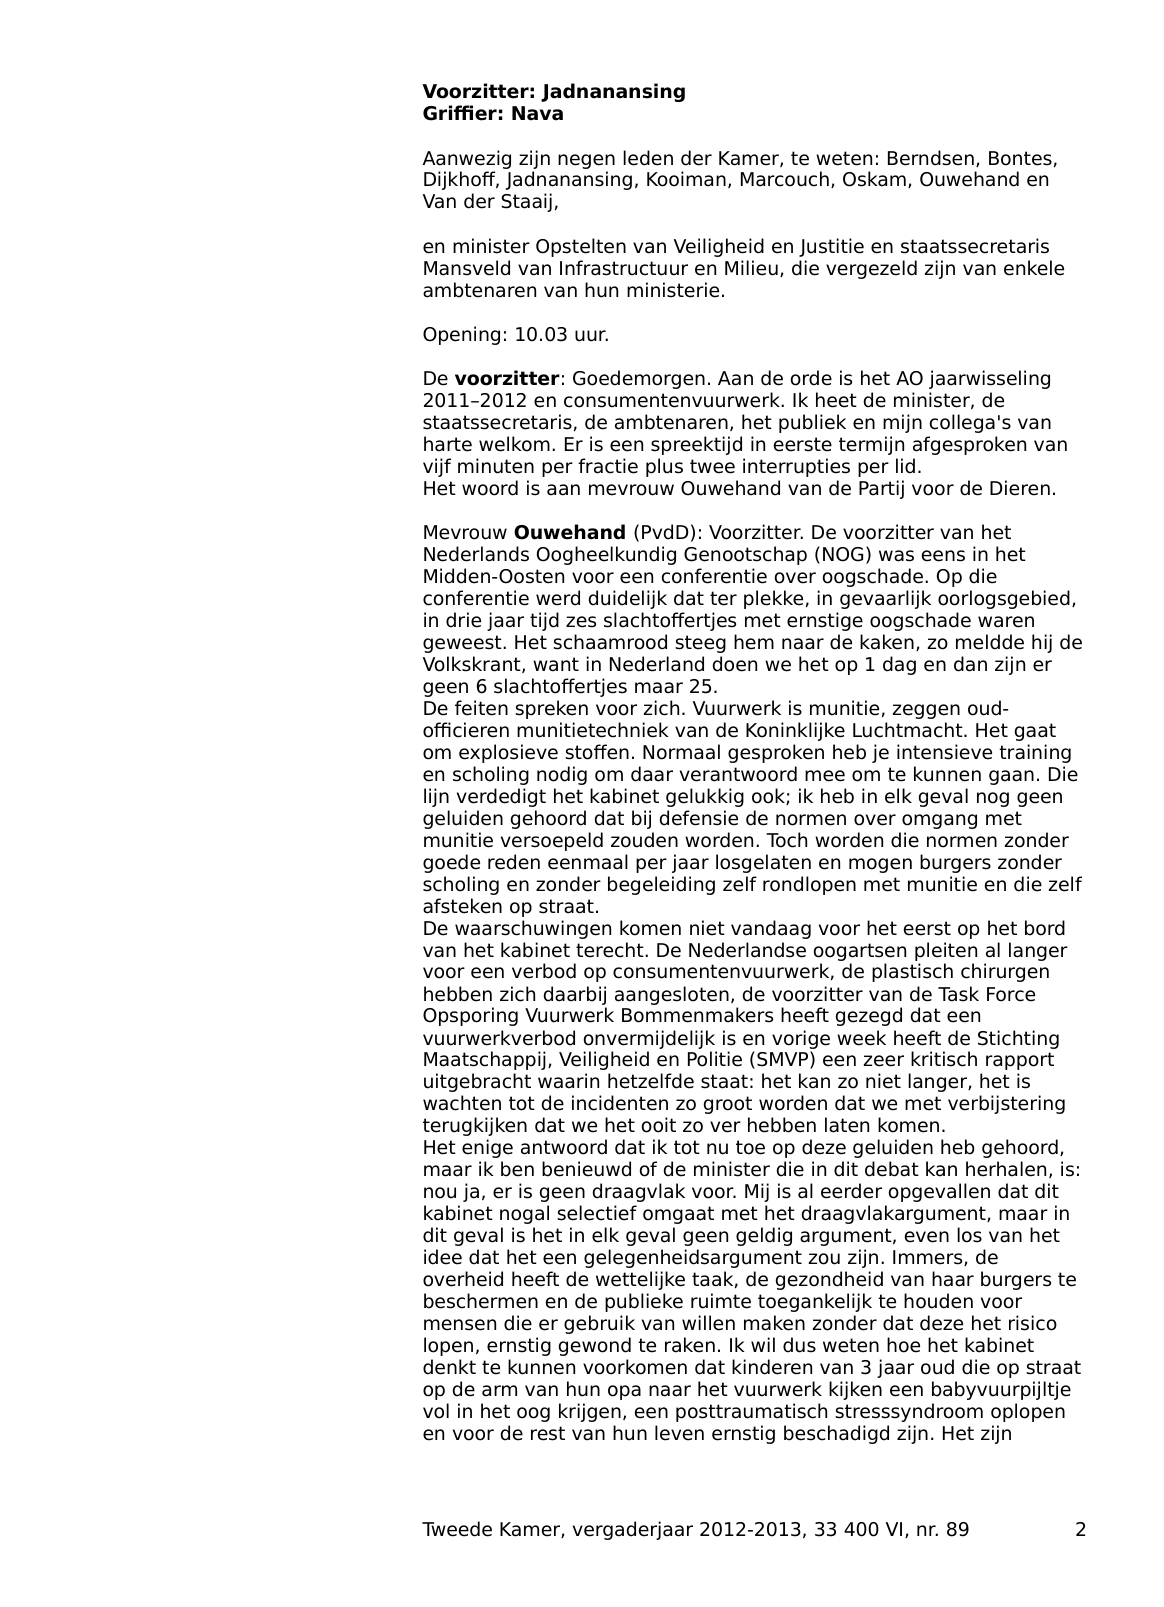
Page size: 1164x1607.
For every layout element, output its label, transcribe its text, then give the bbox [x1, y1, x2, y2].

text De waarschuwingen komen niet vandaag voor het eerst op het bord van het kabinet terecht. De Nederlandse oogartsen pleiten al langer voor een verbod op consumentenvuurwerk, de plastisch chirurgen hebben zich daarbij aangesloten, de voorzitter van de Task Force Opsporing Vuurwerk Bommenmakers heeft gezegd dat een vuurwerkverbod onvermijdelijk is en vorige week heeft de Stichting Maatschappij, Veiligheid en Politie (SMVP) een zeer kritisch rapport uitgebracht waarin hetzelfde staat: het kan zo niet langer, het is wachten tot de incidenten zo groot worden dat we met verbijstering terugkijken dat we het ooit zo ver hebben laten komen. [422, 917, 1087, 1137]
text en minister Opstelten van Veiligheid en Justitie en staatssecretaris Mansveld van Infrastructuur en Milieu, die vergezeld zijn van enkele ambtenaren van hun ministerie. [422, 236, 1087, 301]
text De voorzitter: Goedemorgen. Aan de orde is het AO jaarwisseling 2011–2012 en consumentenvuurwerk. Ik heet de minister, de staatssecretaris, de ambtenaren, het publiek en mijn collega's van harte welkom. Er is een spreektijd in eerste termijn afgesproken van vijf minuten per fractie plus twee interrupties per lid. [422, 368, 1087, 478]
text Griffier: Nava [422, 103, 1087, 125]
text Aanwezig zijn negen leden der Kamer, te weten: Berndsen, Bontes, Dijkhoff, Jadnanansing, Kooiman, Marcouch, Oskam, Ouwehand en Van der Staaij, [422, 147, 1087, 213]
text Opening: 10.03 uur. [422, 324, 1087, 346]
text Het woord is aan mevrouw Ouwehand van de Partij voor de Dieren. [422, 478, 1087, 500]
text Het enige antwoord dat ik tot nu toe op deze geluiden heb gehoord, maar ik ben benieuwd of de minister die in dit debat kan herhalen, is: nou ja, er is geen draagvlak voor. Mij is al eerder opgevallen dat dit kabinet nogal selectief omgaat met het draagvlakargument, maar in dit geval is het in elk geval geen geldig argument, even los van het idee dat het een gelegenheidsargument zou zijn. Immers, de overheid heeft de wettelijke taak, de gezondheid van haar burgers te beschermen en de publieke ruimte toegankelijk te houden voor mensen die er gebruik van willen maken zonder dat deze het risico lopen, ernstig gewond te raken. Ik wil dus weten hoe het kabinet denkt te kunnen voorkomen dat kinderen van 3 jaar oud die op straat op de arm van hun opa naar het vuurwerk kijken een babyvuurpijltje vol in het oog krijgen, een posttraumatisch stresssyndroom oplopen en voor de rest van hun leven ernstig beschadigd zijn. Het zijn [422, 1137, 1087, 1445]
text De feiten spreken voor zich. Vuurwerk is munitie, zeggen oud-officieren munitietechniek van de Koninklijke Luchtmacht. Het gaat om explosieve stoffen. Normaal gesproken heb je intensieve training en scholing nodig om daar verantwoord mee om te kunnen gaan. Die lijn verdedigt het kabinet gelukkig ook; ik heb in elk geval nog geen geluiden gehoord dat bij defensie de normen over omgang met munitie versoepeld zouden worden. Toch worden die normen zonder goede reden eenmaal per jaar losgelaten en mogen burgers zonder scholing en zonder begeleiding zelf rondlopen met munitie en die zelf afsteken op straat. [422, 698, 1087, 917]
text Voorzitter: Jadnanansing [422, 81, 1087, 103]
text Mevrouw Ouwehand (PvdD): Voorzitter. De voorzitter van het Nederlands Oogheelkundig Genootschap (NOG) was eens in het Midden-Oosten voor een conferentie over oogschade. Op die conferentie werd duidelijk dat ter plekke, in gevaarlijk oorlogsgebied, in drie jaar tijd zes slachtoffertjes met ernstige oogschade waren geweest. Het schaamrood steeg hem naar de kaken, zo meldde hij de Volkskrant, want in Nederland doen we het op 1 dag en dan zijn er geen 6 slachtoffertjes maar 25. [422, 522, 1087, 698]
